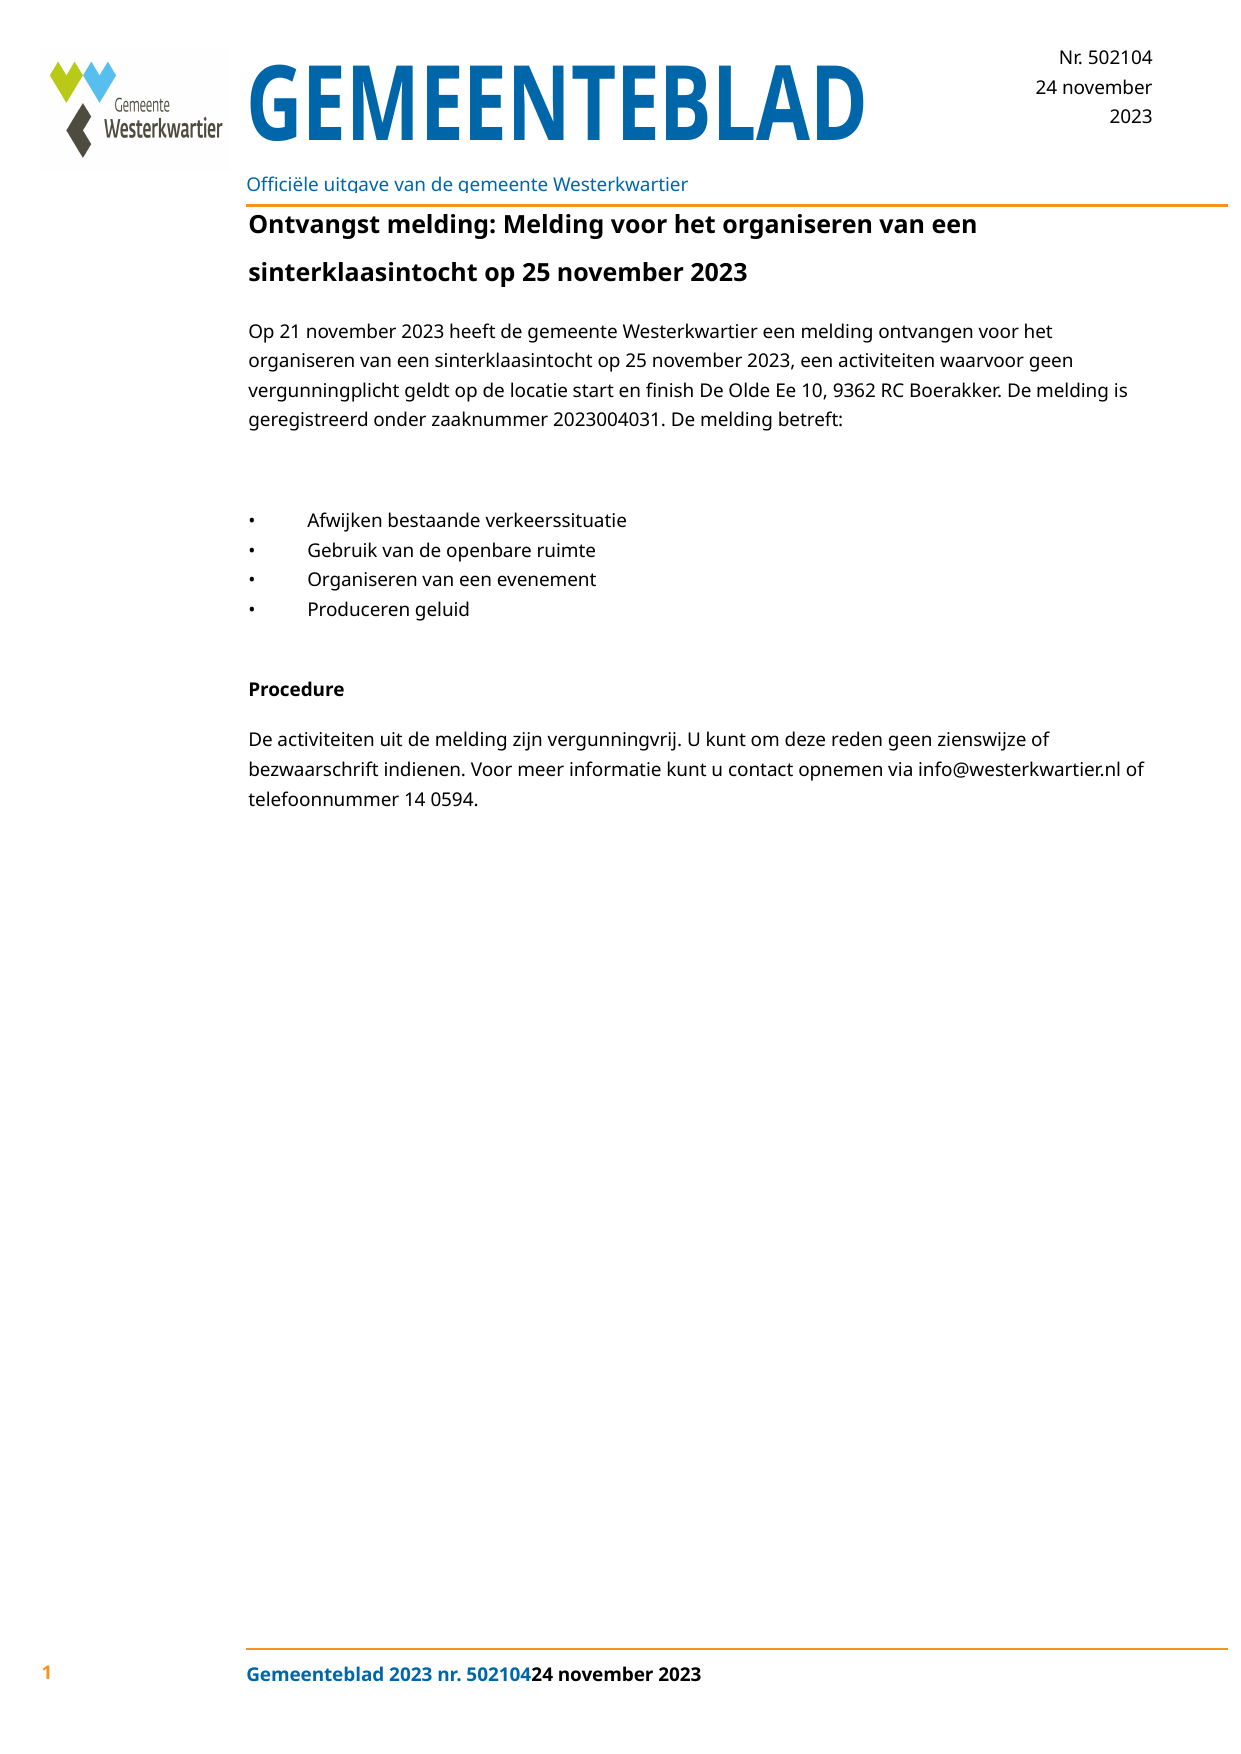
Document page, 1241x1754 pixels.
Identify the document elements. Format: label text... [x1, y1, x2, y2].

text Ontvangst melding: Melding voor het organiseren van een sinterklaasintocht op 25 november 2023 [248, 207, 1152, 288]
list Afwijken bestaande verkeerssituatie [248, 507, 1152, 533]
list Produceren geluid [248, 596, 1152, 622]
list Organiseren van een evenement [248, 567, 1152, 592]
text De activiteiten uit de melding zijn vergunningvrij. U kunt om deze reden geen zienswijze of bezwaarschrift indienen. Voor meer informatie kunt u contact opnemen via info@westerkwartier.nl of telefoonnummer 14 0594. [248, 727, 1152, 812]
text Op 21 november 2023 heeft de gemeente Westerkwartier een melding ontvangen voor het organiseren van een sinterklaasintocht op 25 november 2023, een activiteiten waarvoor geen vergunningplicht geldt op de locatie start en finish De Olde Ee 10, 9362 RC Boerakker. De melding is geregistreerd onder zaaknummer 2023004031. De melding betreft: [248, 318, 1152, 432]
list Gebruik van de openbare ruimte [248, 537, 1152, 563]
text Procedure [248, 676, 1152, 702]
picture [41, 47, 231, 172]
